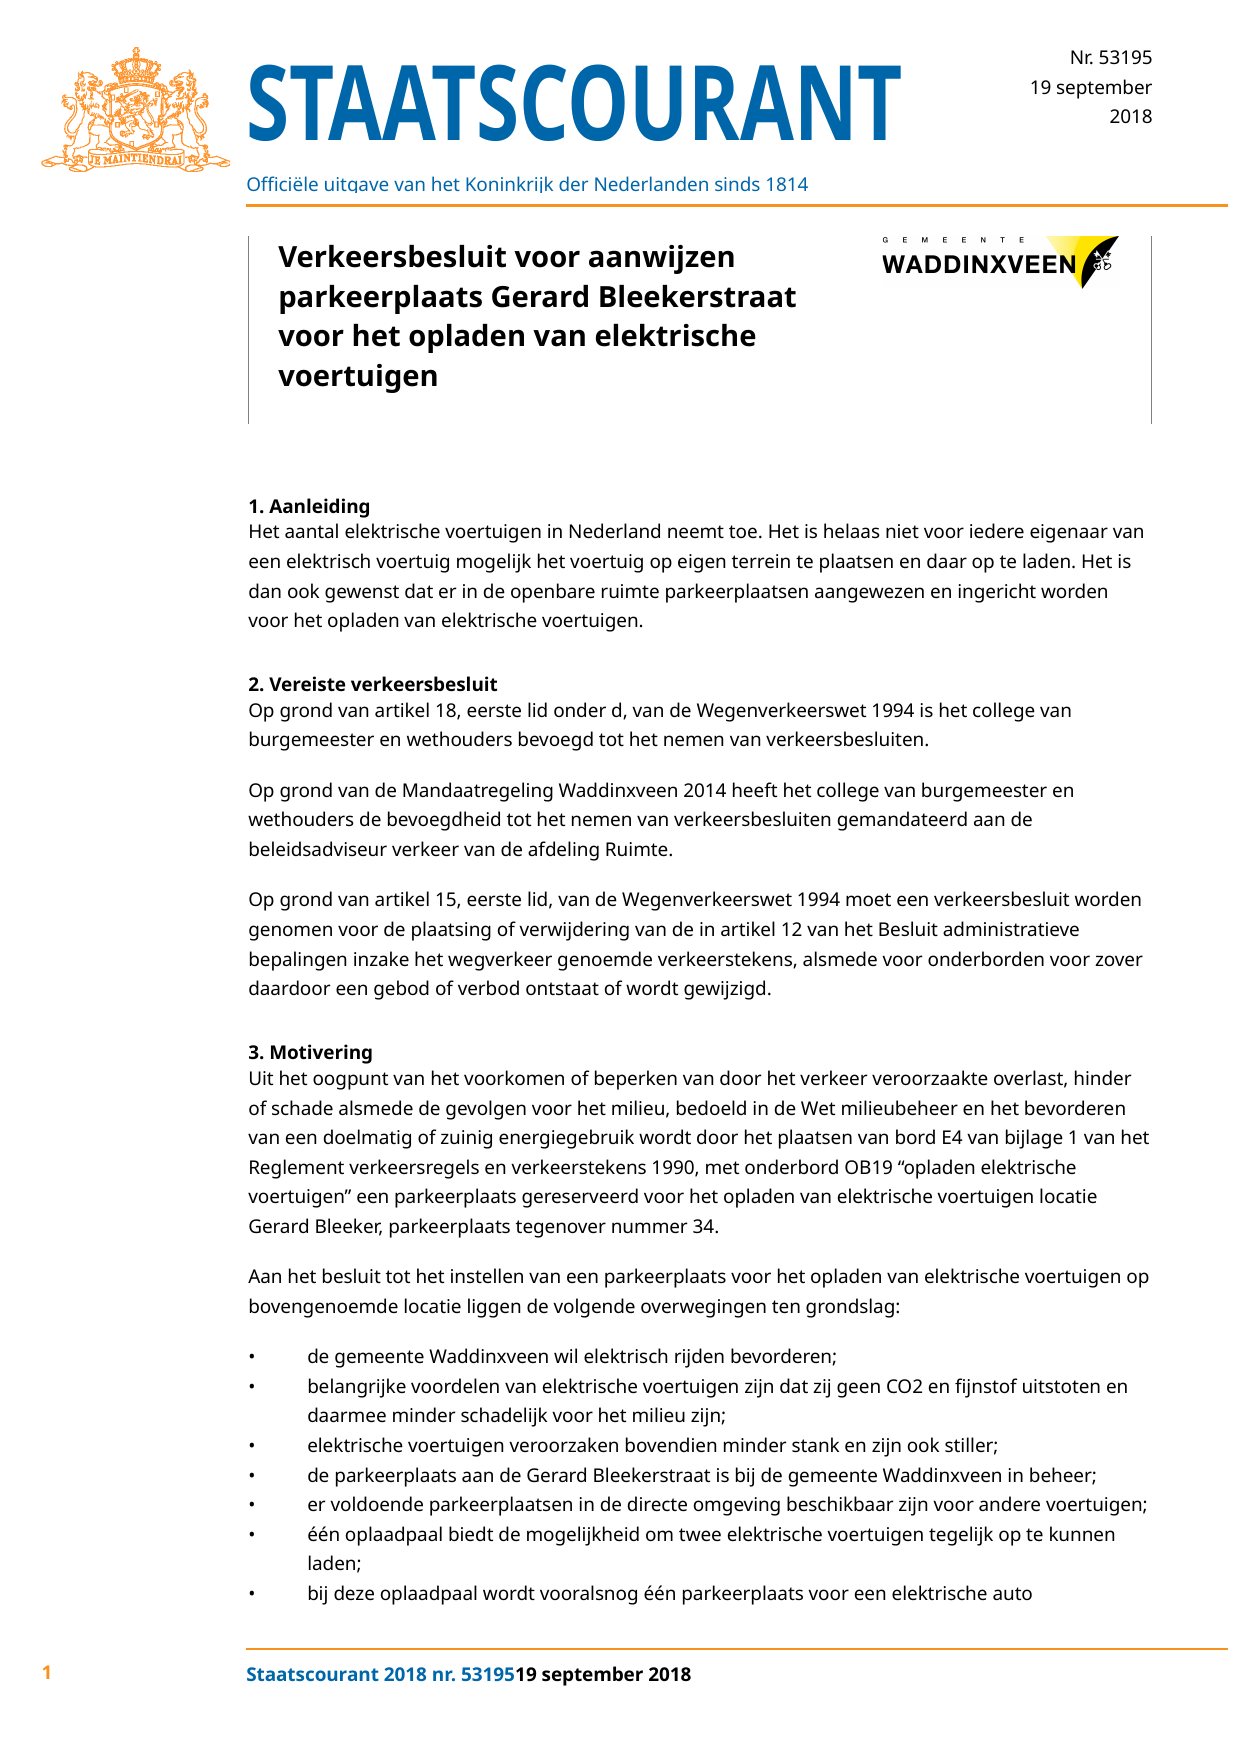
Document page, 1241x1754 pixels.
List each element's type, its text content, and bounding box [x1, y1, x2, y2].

text Aan het besluit tot het instellen van een parkeerplaats voor het opladen van elektrische voertuigen op bovengenoemde locatie liggen de volgende overwegingen ten grondslag: [248, 1263, 1152, 1319]
text 3. Motivering [248, 1039, 1152, 1065]
text Op grond van artikel 15, eerste lid, van de Wegenverkeerswet 1994 moet een verkeersbesluit worden genomen voor de plaatsing of verwijdering van de in artikel 12 van het Besluit administratieve bepalingen inzake het wegverkeer genoemde verkeerstekens, alsmede voor onderborden voor zover daardoor een gebod of verbod ontstaat of wordt gewijzigd. [248, 887, 1152, 1001]
list één oplaadpaal biedt de mogelijkheid om twee elektrische voertuigen tegelijk op te kunnen laden; [248, 1521, 1152, 1576]
text Het aantal elektrische voertuigen in Nederland neemt toe. Het is helaas niet voor iedere eigenaar van een elektrisch voertuig mogelijk het voertuig op eigen terrein te plaatsen en daar op te laden. Het is dan ook gewenst dat er in de openbare ruimte parkeerplaatsen aangewezen en ingericht worden voor het opladen van elektrische voertuigen. [248, 519, 1152, 633]
list de gemeente Waddinxveen wil elektrisch rijden bevorderen; [248, 1343, 1152, 1369]
table_header [850, 236, 1151, 424]
list de parkeerplaats aan de Gerard Bleekerstraat is bij de gemeente Waddinxveen in beheer; [248, 1462, 1152, 1487]
text Op grond van artikel 18, eerste lid onder d, van de Wegenverkeerswet 1994 is het college van burgemeester en wethouders bevoegd tot het nemen van verkeersbesluiten. [248, 697, 1152, 752]
text 2. Vereiste verkeersbesluit [248, 671, 1152, 697]
text Op grond van de Mandaatregeling Waddinxveen 2014 heeft het college van burgemeester en wethouders de bevoegdheid tot het nemen van verkeersbesluiten gemandateerd aan de beleidsadviseur verkeer van de afdeling Ruimte. [248, 777, 1152, 862]
table_header Verkeersbesluit voor aanwijzen parkeerplaats Gerard Bleekerstraat voor het opladen van elektrische voertuigen [249, 236, 850, 424]
list bij deze oplaadpaal wordt vooralsnog één parkeerplaats voor een elektrische auto [248, 1580, 1152, 1606]
list elektrische voertuigen veroorzaken bovendien minder stank en zijn ook stiller; [248, 1432, 1152, 1458]
picture [41, 47, 231, 172]
picture [882, 236, 1119, 289]
text 1. Aanleiding [248, 493, 1152, 519]
list er voldoende parkeerplaatsen in de directe omgeving beschikbaar zijn voor andere voertuigen; [248, 1491, 1152, 1517]
list belangrijke voordelen van elektrische voertuigen zijn dat zij geen CO2 en fijnstof uitstoten en daarmee minder schadelijk voor het milieu zijn; [248, 1373, 1152, 1428]
text Uit het oogpunt van het voorkomen of beperken van door het verkeer veroorzaakte overlast, hinder of schade alsmede de gevolgen voor het milieu, bedoeld in de Wet milieubeheer en het bevorderen van een doelmatig of zuinig energiegebruik wordt door het plaatsen van bord E4 van bijlage 1 van het Reglement verkeersregels en verkeerstekens 1990, met onderbord OB19 “opladen elektrische voertuigen” een parkeerplaats gereserveerd voor het opladen van elektrische voertuigen locatie Gerard Bleeker, parkeerplaats tegenover nummer 34. [248, 1065, 1152, 1239]
